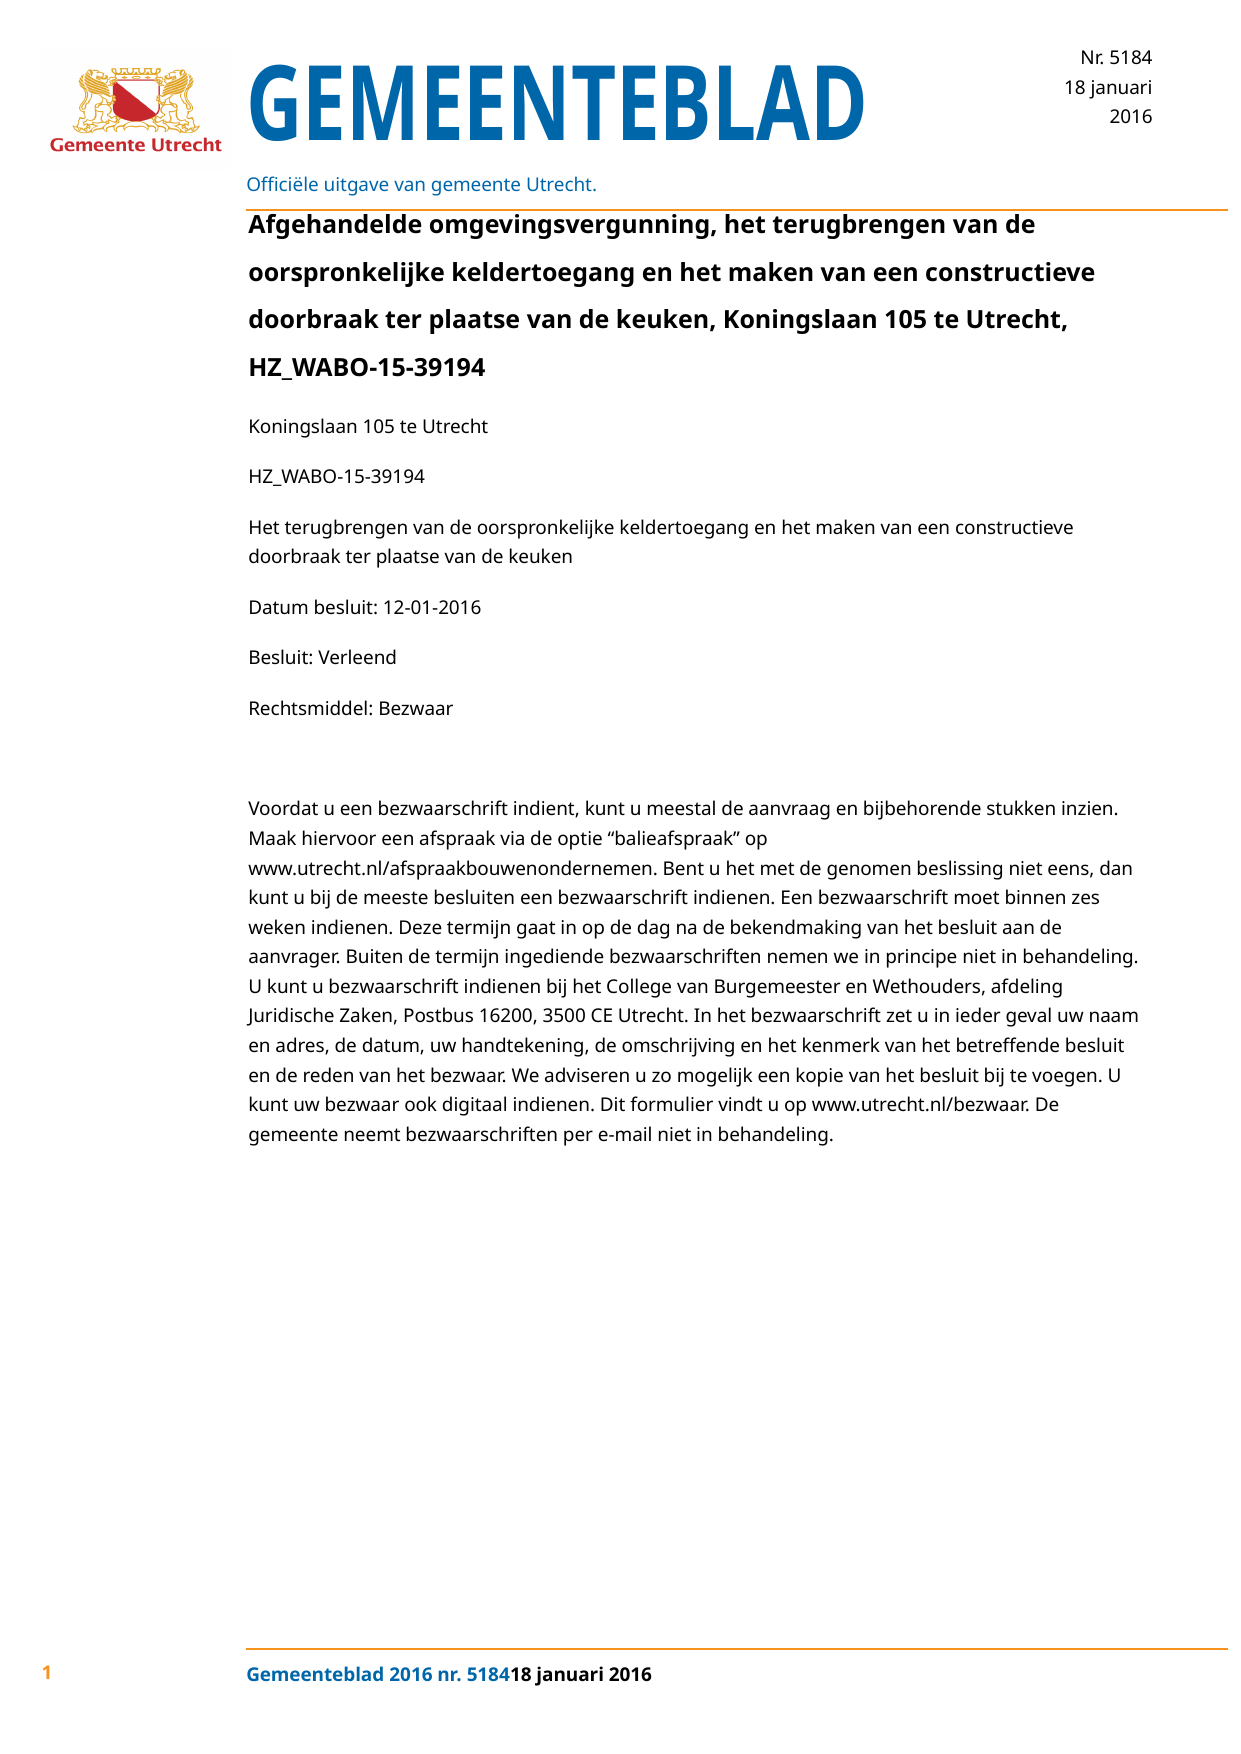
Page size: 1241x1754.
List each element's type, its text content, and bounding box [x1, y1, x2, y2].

text Besluit: Verleend [248, 644, 1152, 670]
text Datum besluit: 12-01-2016 [248, 594, 1152, 620]
text Voordat u een bezwaarschrift indient, kunt u meestal de aanvraag en bijbehorende stukken inzien. Maak hiervoor een afspraak via de optie “balieafspraak” op www.utrecht.nl/afspraakbouwenondernemen. Bent u het met de genomen beslissing niet eens, dan kunt u bij de meeste besluiten een bezwaarschrift indienen. Een bezwaarschrift moet binnen zes weken indienen. Deze termijn gaat in op de dag na de bekendmaking van het besluit aan de aanvrager. Buiten de termijn ingediende bezwaarschriften nemen we in principe niet in behandeling. U kunt u bezwaarschrift indienen bij het College van Burgemeester en Wethouders, afdeling Juridische Zaken, Postbus 16200, 3500 CE Utrecht. In het bezwaarschrift zet u in ieder geval uw naam en adres, de datum, uw handtekening, de omschrijving en het kenmerk van het betreffende besluit en de reden van het bezwaar. We adviseren u zo mogelijk een kopie van het besluit bij te voegen. U kunt uw bezwaar ook digitaal indienen. Dit formulier vindt u op www.utrecht.nl/bezwaar. De gemeente neemt bezwaarschriften per e-mail niet in behandeling. [248, 796, 1152, 1147]
text Rechtsmiddel: Bezwaar [248, 695, 1152, 721]
picture [41, 47, 231, 172]
text Afgehandelde omgevingsvergunning, het terugbrengen van de oorspronkelijke keldertoegang en het maken van een constructieve doorbraak ter plaatse van de keuken, Koningslaan 105 te Utrecht, HZ_WABO-15-39194 [248, 211, 1152, 384]
text Het terugbrengen van de oorspronkelijke keldertoegang en het maken van een constructieve doorbraak ter plaatse van de keuken [248, 514, 1152, 569]
text HZ_WABO-15-39194 [248, 463, 1152, 489]
text Koningslaan 105 te Utrecht [248, 413, 1152, 439]
